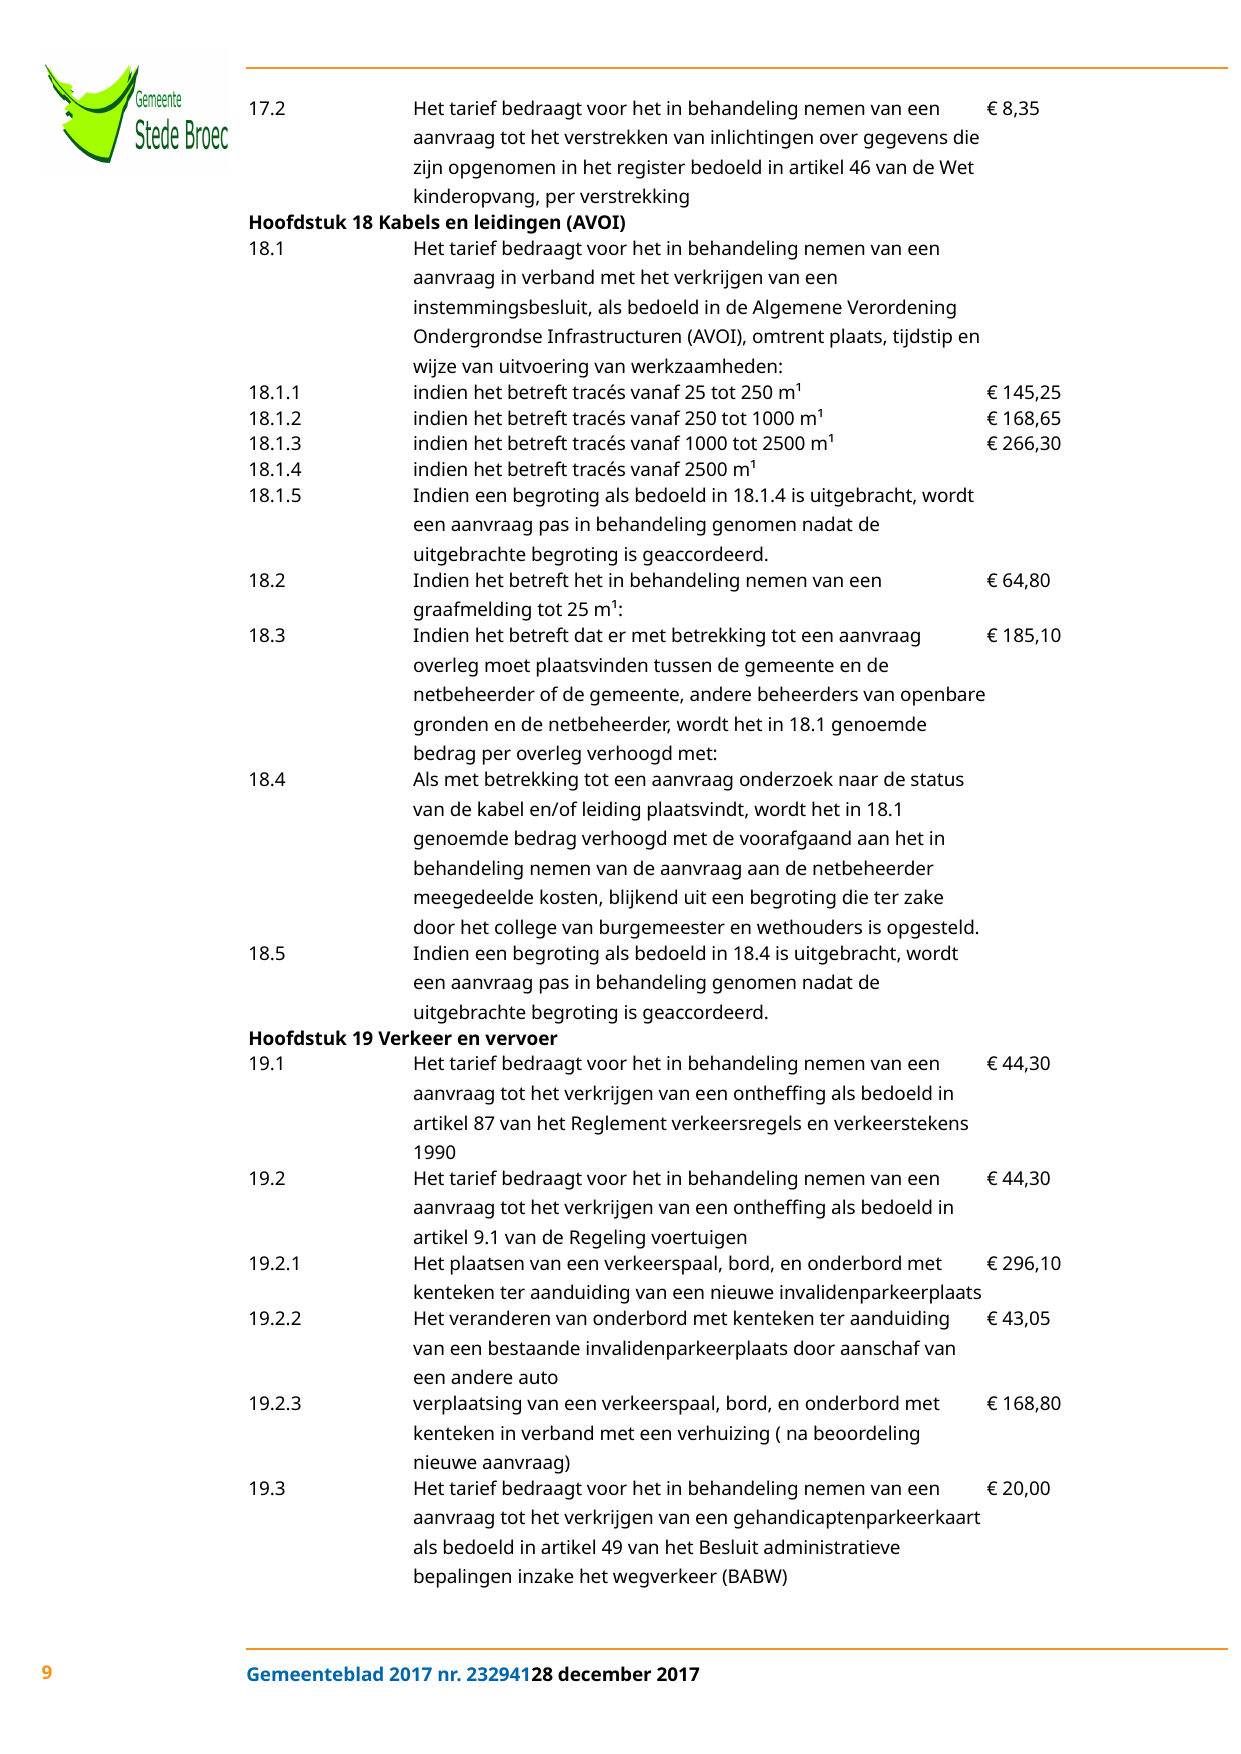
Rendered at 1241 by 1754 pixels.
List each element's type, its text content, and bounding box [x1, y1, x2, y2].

table_cell 18.1.4 [248, 456, 413, 482]
table_cell € 145,25 [987, 379, 1152, 405]
picture [41, 47, 231, 172]
table_cell € 44,30 [987, 1165, 1152, 1250]
table_cell 18.3 [248, 622, 413, 766]
table_cell 18.1 [248, 235, 413, 379]
table_cell 18.1.2 [248, 405, 413, 431]
table_cell Het tarief bedraagt voor het in behandeling nemen van een aanvraag tot het verkrijgen van een ontheffing als bedoeld in artikel 87 van het Reglement verkeersregels en verkeerstekens 1990 [413, 1051, 987, 1165]
table_cell [987, 456, 1152, 482]
table_cell 17.2 [248, 95, 413, 209]
table_cell indien het betreft tracés vanaf 250 tot 1000 m¹ [413, 405, 987, 431]
table_cell € 266,30 [987, 431, 1152, 456]
table_cell 18.1.3 [248, 431, 413, 456]
table_cell Hoofdstuk 18 Kabels en leidingen (AVOI) [248, 209, 1152, 235]
table_cell Indien een begroting als bedoeld in 18.4 is uitgebracht, wordt een aanvraag pas in behandeling genomen nadat de uitgebrachte begroting is geaccordeerd. [413, 940, 987, 1025]
table_cell Het tarief bedraagt voor het in behandeling nemen van een aanvraag tot het verstrekken van inlichtingen over gegevens die zijn opgenomen in het register bedoeld in artikel 46 van de Wet kinderopvang, per verstrekking [413, 95, 987, 209]
table_cell € 20,00 [987, 1475, 1152, 1589]
table_cell Indien het betreft het in behandeling nemen van een graafmelding tot 25 m¹: [413, 567, 987, 622]
table_cell indien het betreft tracés vanaf 1000 tot 2500 m¹ [413, 431, 987, 456]
table_cell Het veranderen van onderbord met kenteken ter aanduiding van een bestaande invalidenparkeerplaats door aanschaf van een andere auto [413, 1305, 987, 1390]
table_cell € 43,05 [987, 1305, 1152, 1390]
table_cell Indien het betreft dat er met betrekking tot een aanvraag overleg moet plaatsvinden tussen de gemeente en de netbeheerder of de gemeente, andere beheerders van openbare gronden en de netbeheerder, wordt het in 18.1 genoemde bedrag per overleg verhoogd met: [413, 622, 987, 766]
table_cell € 168,65 [987, 405, 1152, 431]
table_cell € 8,35 [987, 95, 1152, 209]
table_cell 18.2 [248, 567, 413, 622]
table_cell [987, 235, 1152, 379]
table_cell 18.1.1 [248, 379, 413, 405]
table_cell 19.1 [248, 1051, 413, 1165]
table_cell 18.1.5 [248, 482, 413, 567]
table_cell 19.2.1 [248, 1250, 413, 1305]
table_cell 19.3 [248, 1475, 413, 1589]
table_cell 18.4 [248, 766, 413, 940]
table_cell 19.2 [248, 1165, 413, 1250]
table_cell [987, 482, 1152, 567]
table_cell Het tarief bedraagt voor het in behandeling nemen van een aanvraag in verband met het verkrijgen van een instemmingsbesluit, als bedoeld in de Algemene Verordening Ondergrondse Infrastructuren (AVOI), omtrent plaats, tijdstip en wijze van uitvoering van werkzaamheden: [413, 235, 987, 379]
table_cell Het tarief bedraagt voor het in behandeling nemen van een aanvraag tot het verkrijgen van een ontheffing als bedoeld in artikel 9.1 van de Regeling voertuigen [413, 1165, 987, 1250]
table_cell Hoofdstuk 19 Verkeer en vervoer [248, 1025, 1152, 1051]
table_cell € 185,10 [987, 622, 1152, 766]
table_cell [987, 940, 1152, 1025]
table_cell verplaatsing van een verkeerspaal, bord, en onderbord met kenteken in verband met een verhuizing ( na beoordeling nieuwe aanvraag) [413, 1390, 987, 1475]
table_cell Het plaatsen van een verkeerspaal, bord, en onderbord met kenteken ter aanduiding van een nieuwe invalidenparkeerplaats [413, 1250, 987, 1305]
table_cell Het tarief bedraagt voor het in behandeling nemen van een aanvraag tot het verkrijgen van een gehandicaptenparkeerkaart als bedoeld in artikel 49 van het Besluit administratieve bepalingen inzake het wegverkeer (BABW) [413, 1475, 987, 1589]
table_cell [987, 766, 1152, 940]
table_cell Als met betrekking tot een aanvraag onderzoek naar de status van de kabel en/of leiding plaatsvindt, wordt het in 18.1 genoemde bedrag verhoogd met de voorafgaand aan het in behandeling nemen van de aanvraag aan de netbeheerder meegedeelde kosten, blijkend uit een begroting die ter zake door het college van burgemeester en wethouders is opgesteld. [413, 766, 987, 940]
table_cell Indien een begroting als bedoeld in 18.1.4 is uitgebracht, wordt een aanvraag pas in behandeling genomen nadat de uitgebrachte begroting is geaccordeerd. [413, 482, 987, 567]
table_cell € 44,30 [987, 1051, 1152, 1165]
table_cell € 64,80 [987, 567, 1152, 622]
table_cell 19.2.3 [248, 1390, 413, 1475]
table_cell indien het betreft tracés vanaf 25 tot 250 m¹ [413, 379, 987, 405]
table_cell € 168,80 [987, 1390, 1152, 1475]
table_cell indien het betreft tracés vanaf 2500 m¹ [413, 456, 987, 482]
table_cell € 296,10 [987, 1250, 1152, 1305]
table_cell 19.2.2 [248, 1305, 413, 1390]
table_cell 18.5 [248, 940, 413, 1025]
